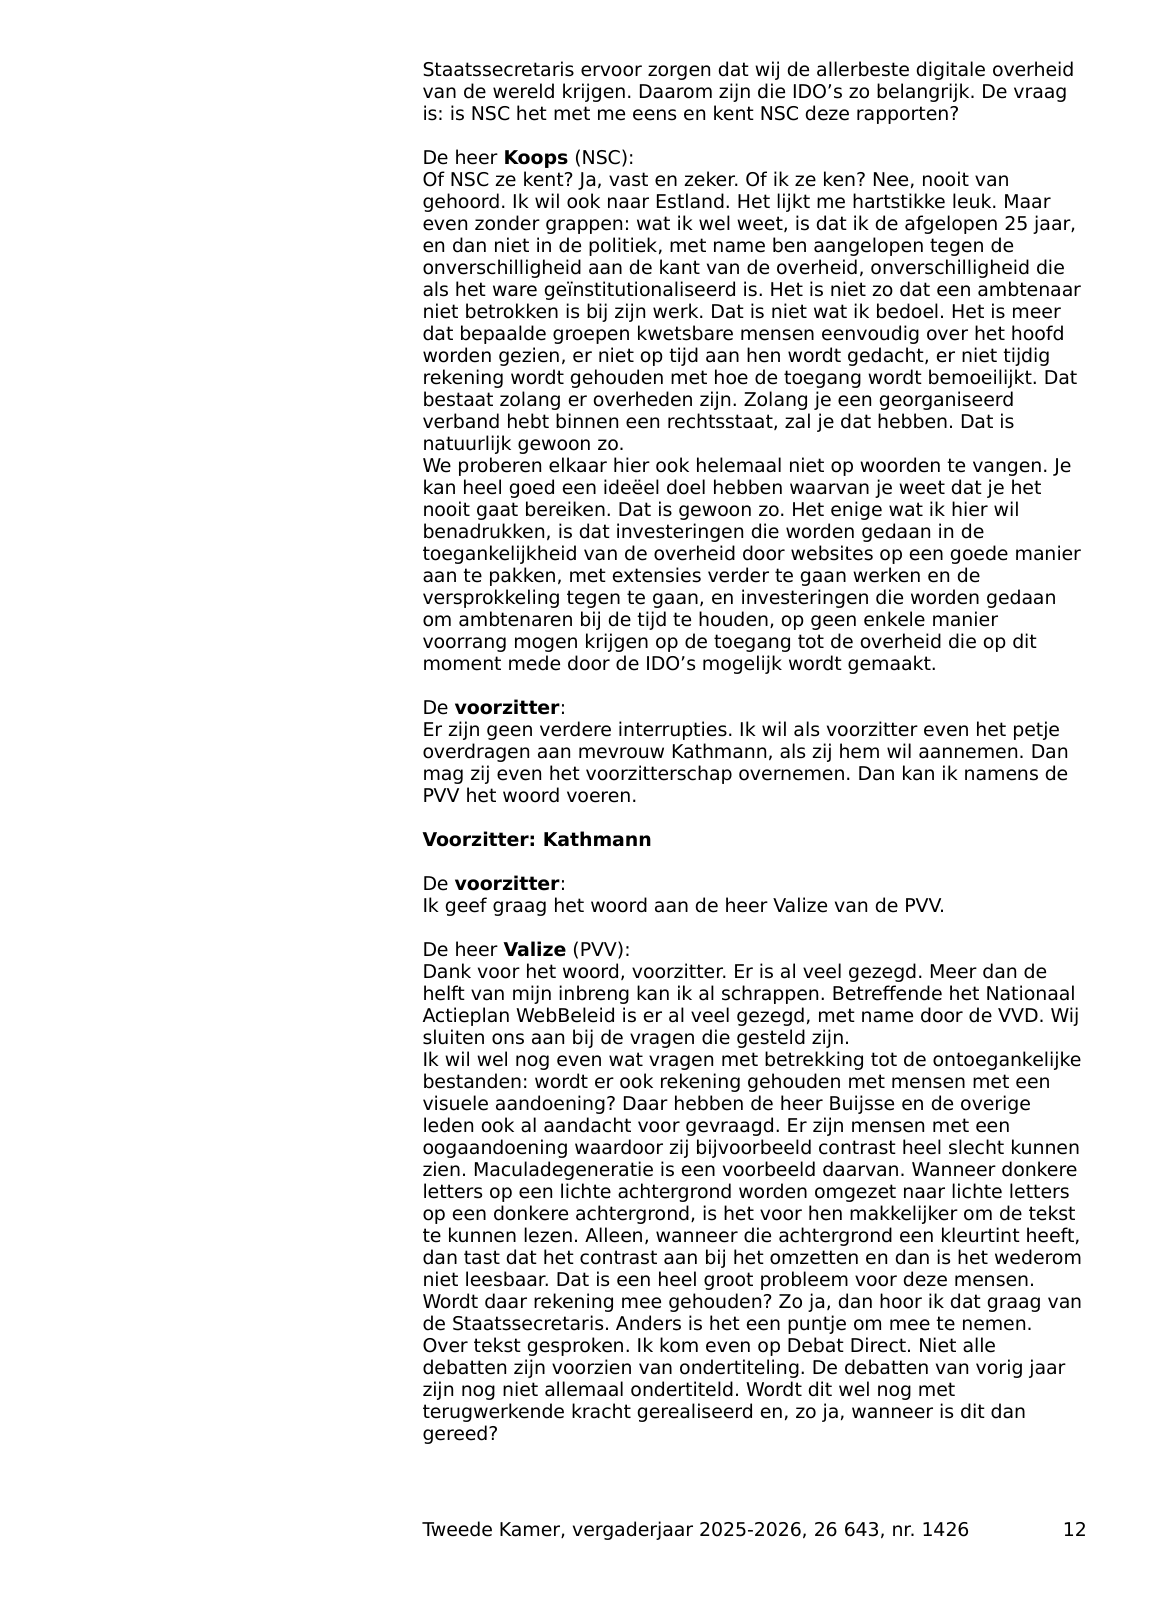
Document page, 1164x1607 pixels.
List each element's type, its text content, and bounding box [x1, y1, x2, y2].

text Staatssecretaris ervoor zorgen dat wij de allerbeste digitale overheid van de wereld krijgen. Daarom zijn die IDO’s zo belangrijk. De vraag is: is NSC het met me eens en kent NSC deze rapporten? [422, 59, 1087, 125]
text De voorzitter: [422, 697, 1087, 719]
text Ik geef graag het woord aan de heer Valize van de PVV. [422, 895, 1087, 917]
text Of NSC ze kent? Ja, vast en zeker. Of ik ze ken? Nee, nooit van gehoord. Ik wil ook naar Estland. Het lijkt me hartstikke leuk. Maar even zonder grappen: wat ik wel weet, is dat ik de afgelopen 25 jaar, en dan niet in de politiek, met name ben aangelopen tegen de onverschilligheid aan de kant van de overheid, onverschilligheid die als het ware geïnstitutionaliseerd is. Het is niet zo dat een ambtenaar niet betrokken is bij zijn werk. Dat is niet wat ik bedoel. Het is meer dat bepaalde groepen kwetsbare mensen eenvoudig over het hoofd worden gezien, er niet op tijd aan hen wordt gedacht, er niet tijdig rekening wordt gehouden met hoe de toegang wordt bemoeilijkt. Dat bestaat zolang er overheden zijn. Zolang je een georganiseerd verband hebt binnen een rechtsstaat, zal je dat hebben. Dat is natuurlijk gewoon zo. [422, 169, 1087, 455]
text De heer Valize (PVV): [422, 939, 1087, 961]
text De heer Koops (NSC): [422, 147, 1087, 169]
text Over tekst gesproken. Ik kom even op Debat Direct. Niet alle debatten zijn voorzien van ondertiteling. De debatten van vorig jaar zijn nog niet allemaal ondertiteld. Wordt dit wel nog met terugwerkende kracht gerealiseerd en, zo ja, wanneer is dit dan gereed? [422, 1335, 1087, 1445]
text Ik wil wel nog even wat vragen met betrekking tot de ontoegankelijke bestanden: wordt er ook rekening gehouden met mensen met een visuele aandoening? Daar hebben de heer Buijsse en de overige leden ook al aandacht voor gevraagd. Er zijn mensen met een oogaandoening waardoor zij bijvoorbeeld contrast heel slecht kunnen zien. Maculadegeneratie is een voorbeeld daarvan. Wanneer donkere letters op een lichte achtergrond worden omgezet naar lichte letters op een donkere achtergrond, is het voor hen makkelijker om de tekst te kunnen lezen. Alleen, wanneer die achtergrond een kleurtint heeft, dan tast dat het contrast aan bij het omzetten en dan is het wederom niet leesbaar. Dat is een heel groot probleem voor deze mensen. Wordt daar rekening mee gehouden? Zo ja, dan hoor ik dat graag van de Staatssecretaris. Anders is het een puntje om mee te nemen. [422, 1049, 1087, 1335]
text We proberen elkaar hier ook helemaal niet op woorden te vangen. Je kan heel goed een ideëel doel hebben waarvan je weet dat je het nooit gaat bereiken. Dat is gewoon zo. Het enige wat ik hier wil benadrukken, is dat investeringen die worden gedaan in de toegankelijkheid van de overheid door websites op een goede manier aan te pakken, met extensies verder te gaan werken en de versprokkeling tegen te gaan, en investeringen die worden gedaan om ambtenaren bij de tijd te houden, op geen enkele manier voorrang mogen krijgen op de toegang tot de overheid die op dit moment mede door de IDO’s mogelijk wordt gemaakt. [422, 455, 1087, 675]
text De voorzitter: [422, 873, 1087, 895]
text Dank voor het woord, voorzitter. Er is al veel gezegd. Meer dan de helft van mijn inbreng kan ik al schrappen. Betreffende het Nationaal Actieplan WebBeleid is er al veel gezegd, met name door de VVD. Wij sluiten ons aan bij de vragen die gesteld zijn. [422, 961, 1087, 1049]
text Er zijn geen verdere interrupties. Ik wil als voorzitter even het petje overdragen aan mevrouw Kathmann, als zij hem wil aannemen. Dan mag zij even het voorzitterschap overnemen. Dan kan ik namens de PVV het woord voeren. [422, 719, 1087, 807]
subtitle Voorzitter: Kathmann [422, 829, 1087, 851]
